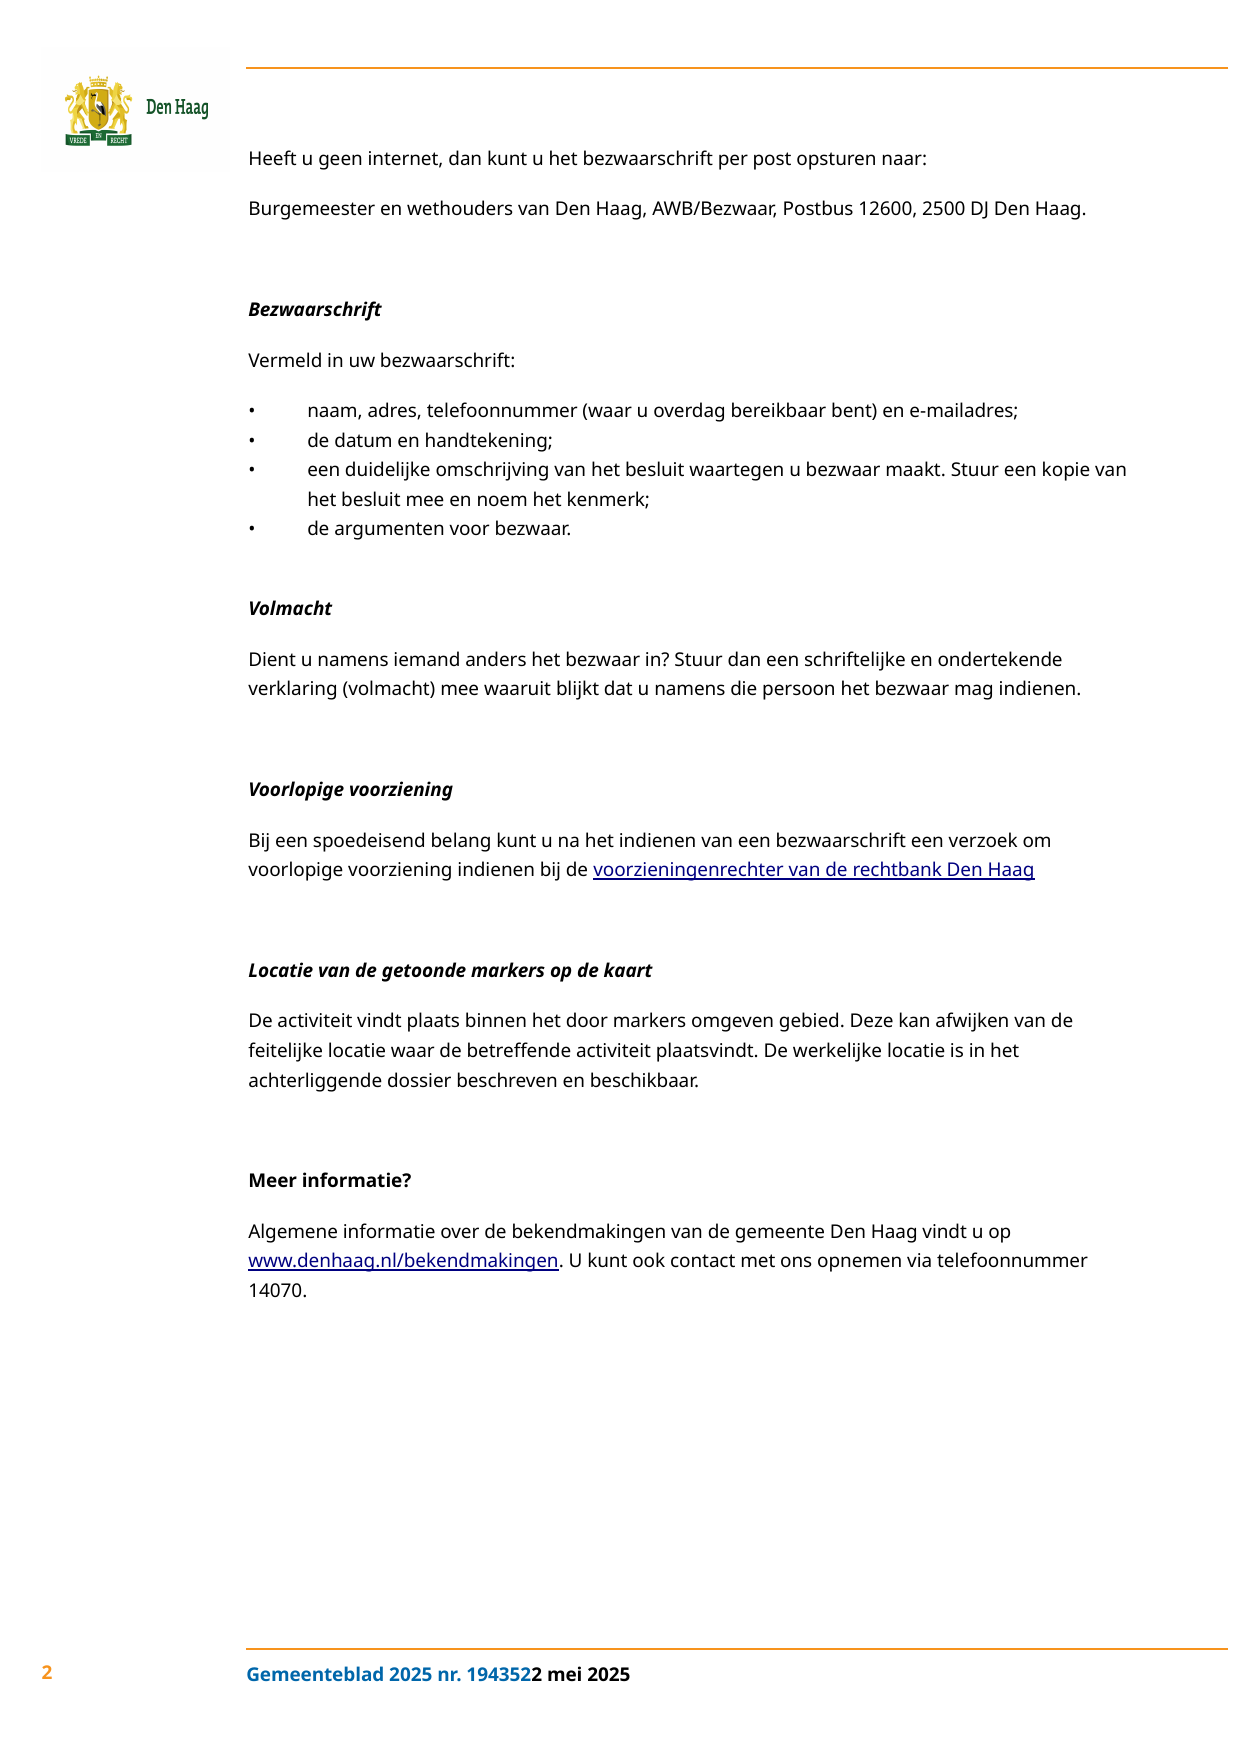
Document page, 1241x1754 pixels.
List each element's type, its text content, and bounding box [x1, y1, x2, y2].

text Bij een spoedeisend belang kunt u na het indienen van een bezwaarschrift een verzoek om voorlopige voorziening indienen bij de voorzieningenrechter van de rechtbank Den Haag [248, 827, 1152, 882]
picture [41, 47, 231, 172]
text Algemene informatie over de bekendmakingen van de gemeente Den Haag vindt u op www.denhaag.nl/bekendmakingen. U kunt ook contact met ons opnemen via telefoonnummer 14070. [248, 1218, 1152, 1303]
text Bezwaarschrift [248, 296, 1152, 322]
text Voorlopige voorziening [248, 776, 1152, 802]
text Dient u namens iemand anders het bezwaar in? Stuur dan een schriftelijke en ondertekende verklaring (volmacht) mee waaruit blijkt dat u namens die persoon het bezwaar mag indienen. [248, 646, 1152, 701]
text Volmacht [248, 596, 1152, 621]
list de argumenten voor bezwaar. [248, 516, 1152, 541]
list de datum en handtekening; [248, 427, 1152, 453]
text De activiteit vindt plaats binnen het door markers omgeven gebied. Deze kan afwijken van de feitelijke locatie waar de betreffende activiteit plaatsvindt. De werkelijke locatie is in het achterliggende dossier beschreven en beschikbaar. [248, 1008, 1152, 1093]
text Locatie van de getoonde markers op de kaart [248, 957, 1152, 983]
list een duidelijke omschrijving van het besluit waartegen u bezwaar maakt. Stuur een kopie van het besluit mee en noem het kenmerk; [248, 456, 1152, 512]
text Meer informatie? [248, 1168, 1152, 1193]
text Heeft u geen internet, dan kunt u het bezwaarschrift per post opsturen naar: [248, 145, 1152, 171]
text Vermeld in uw bezwaarschrift: [248, 347, 1152, 373]
list naam, adres, telefoonnummer (waar u overdag bereikbaar bent) en e-mailadres; [248, 397, 1152, 423]
text Burgemeester en wethouders van Den Haag, AWB/Bezwaar, Postbus 12600, 2500 DJ Den Haag. [248, 196, 1152, 221]
